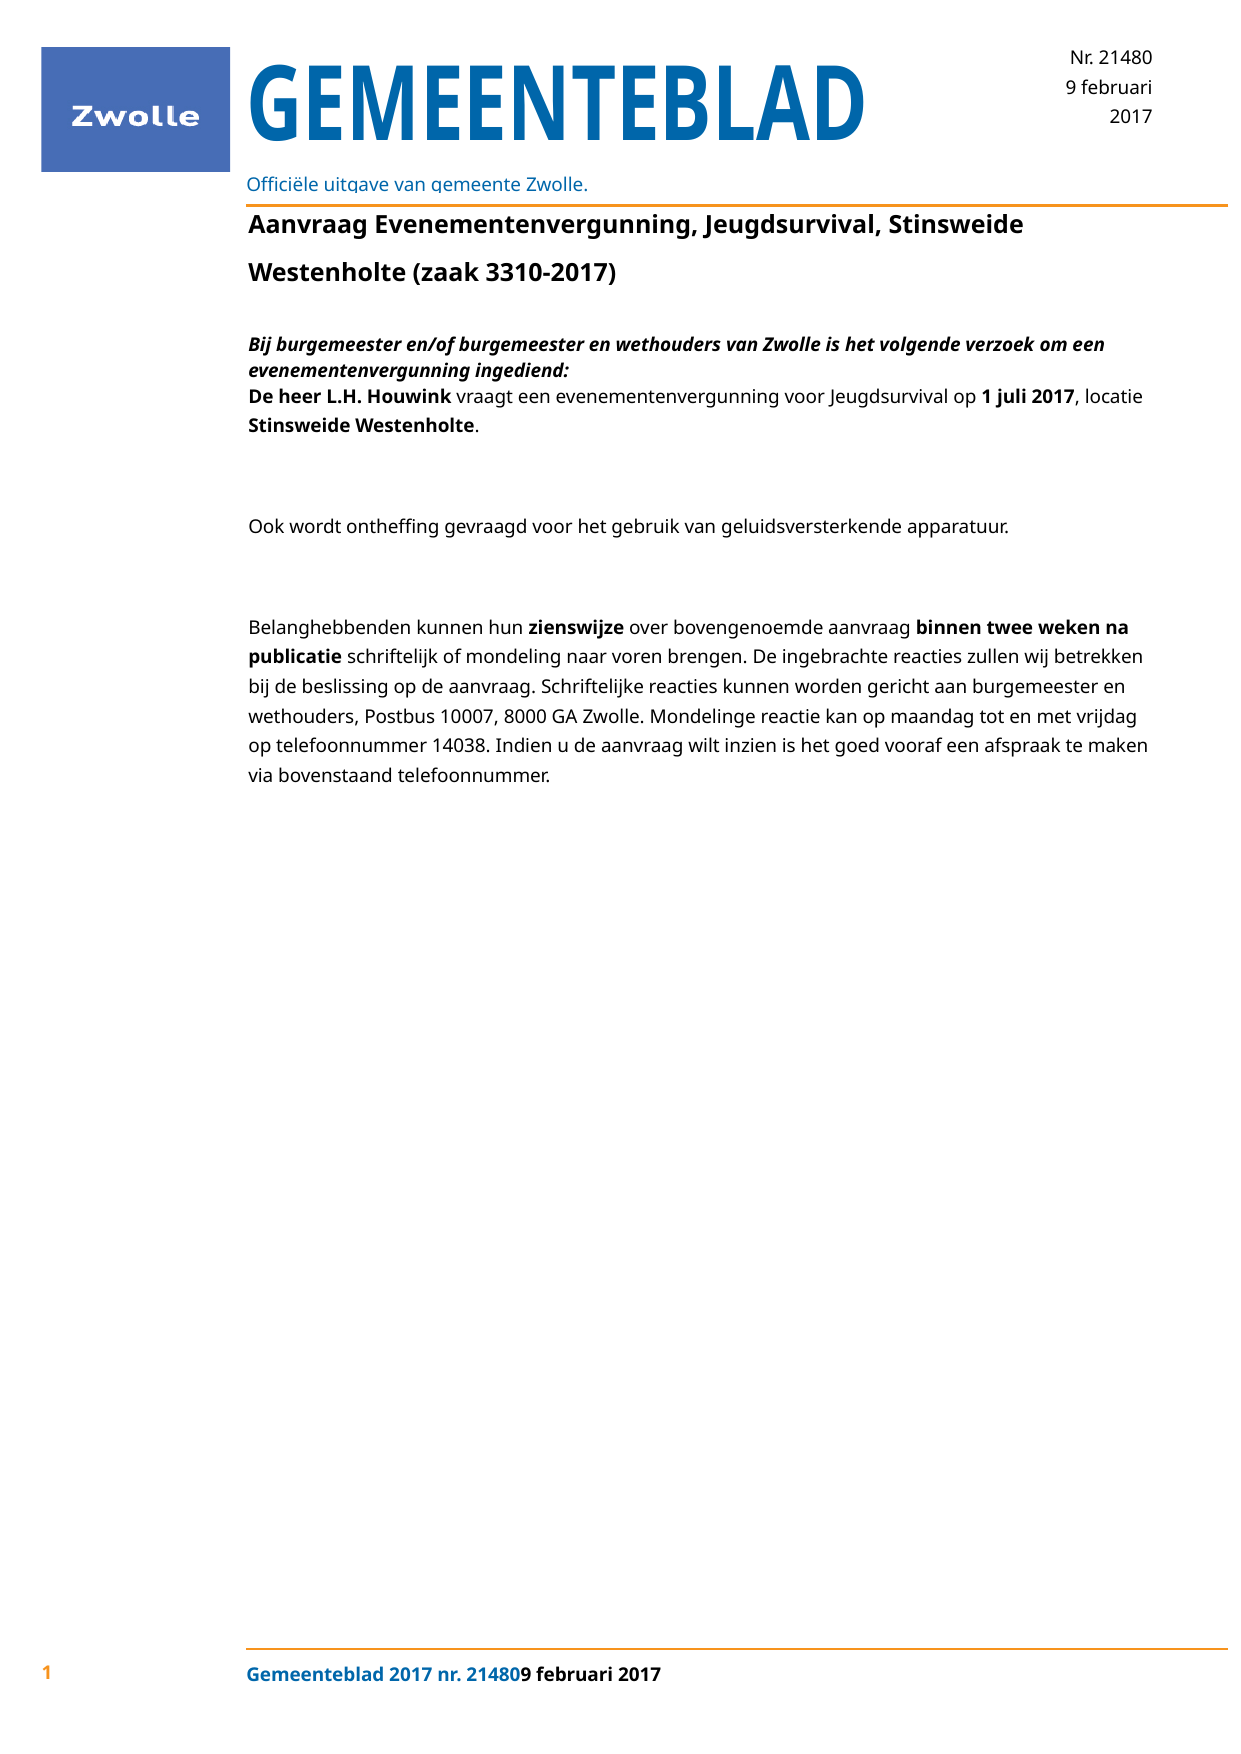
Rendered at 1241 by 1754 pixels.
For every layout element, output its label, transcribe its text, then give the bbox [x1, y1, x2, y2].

text Aanvraag Evenementenvergunning, Jeugdsurvival, Stinsweide Westenholte (zaak 3310-2017) [248, 207, 1152, 288]
text Ook wordt ontheffing gevraagd voor het gebruik van geluidsversterkende apparatuur. [248, 513, 1152, 539]
text Belanghebbenden kunnen hun zienswijze over bovengenoemde aanvraag binnen twee weken na publicatie schriftelijk of mondeling naar voren brengen. De ingebrachte reacties zullen wij betrekken bij de beslissing op de aanvraag. Schriftelijke reacties kunnen worden gericht aan burgemeester en wethouders, Postbus 10007, 8000 GA Zwolle. Mondelinge reactie kan op maandag tot en met vrijdag op telefoonnummer 14038. Indien u de aanvraag wilt inzien is het goed vooraf een afspraak te maken via bovenstaand telefoonnummer. [248, 614, 1152, 788]
text Bij burgemeester en/of burgemeester en wethouders van Zwolle is het volgende verzoek om een evenementenvergunning ingediend: [248, 331, 1152, 383]
text De heer L.H. Houwink vraagt een evenementenvergunning voor Jeugdsurvival op 1 juli 2017, locatie Stinsweide Westenholte. [248, 383, 1152, 438]
picture [41, 47, 231, 172]
